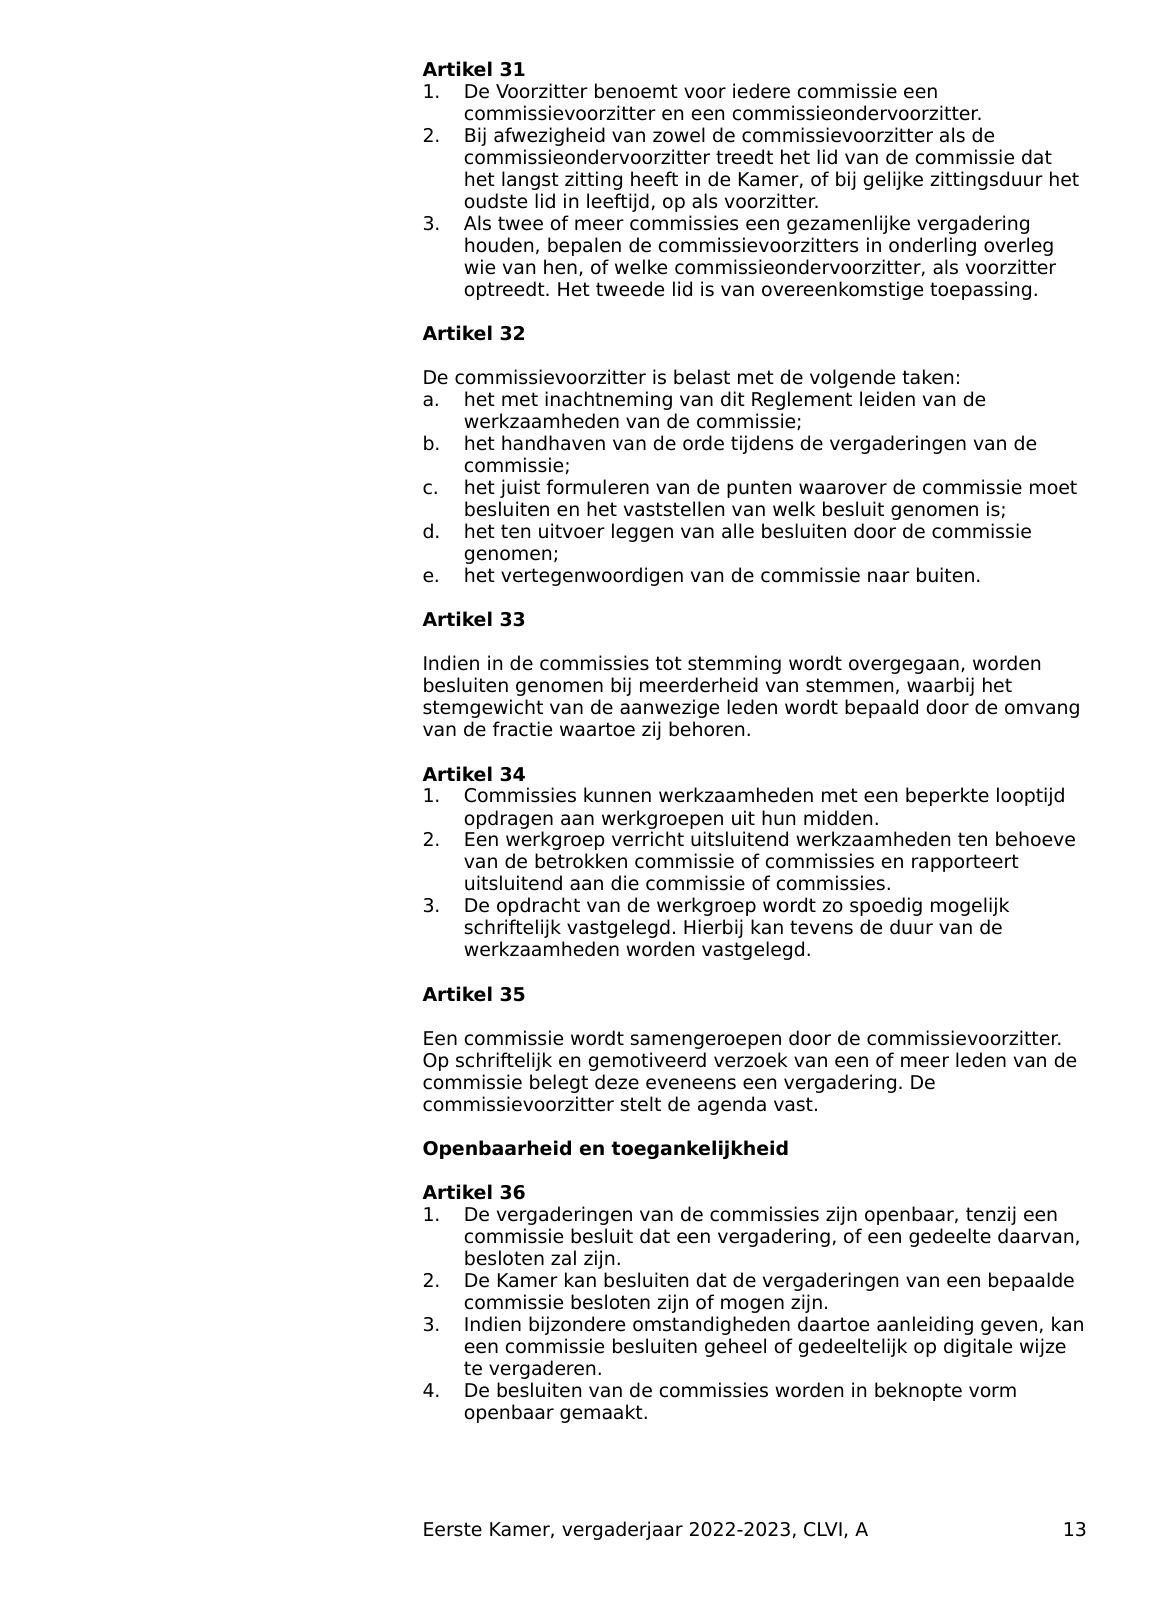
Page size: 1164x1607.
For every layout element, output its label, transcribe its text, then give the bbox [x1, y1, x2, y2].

text e. het vertegenwoordigen van de commissie naar buiten. [422, 565, 1087, 587]
subtitle Artikel 33 [422, 609, 1087, 631]
text 3. Als twee of meer commissies een gezamenlijke vergadering houden, bepalen de commissievoorzitters in onderling overleg wie van hen, of welke commissieondervoorzitter, als voorzitter optreedt. Het tweede lid is van overeenkomstige toepassing. [422, 213, 1087, 301]
text a. het met inachtneming van dit Reglement leiden van de werkzaamheden van de commissie; [422, 389, 1087, 433]
text 2. Bij afwezigheid van zowel de commissievoorzitter als de commissieondervoorzitter treedt het lid van de commissie dat het langst zitting heeft in de Kamer, of bij gelijke zittingsduur het oudste lid in leeftijd, op als voorzitter. [422, 125, 1087, 213]
text 3. Indien bijzondere omstandigheden daartoe aanleiding geven, kan een commissie besluiten geheel of gedeeltelijk op digitale wijze te vergaderen. [422, 1314, 1087, 1380]
text 2. De Kamer kan besluiten dat de vergaderingen van een bepaalde commissie besloten zijn of mogen zijn. [422, 1270, 1087, 1314]
subtitle Artikel 36 [422, 1182, 1087, 1204]
text 3. De opdracht van de werkgroep wordt zo spoedig mogelijk schriftelijk vastgelegd. Hierbij kan tevens de duur van de werkzaamheden worden vastgelegd. [422, 895, 1087, 961]
text d. het ten uitvoer leggen van alle besluiten door de commissie genomen; [422, 521, 1087, 565]
text b. het handhaven van de orde tijdens de vergaderingen van de commissie; [422, 433, 1087, 477]
text 1. De Voorzitter benoemt voor iedere commissie een commissievoorzitter en een commissieondervoorzitter. [422, 81, 1087, 125]
subtitle Artikel 34 [422, 763, 1087, 785]
text De commissievoorzitter is belast met de volgende taken: [422, 367, 1087, 389]
subtitle Openbaarheid en toegankelijkheid [422, 1138, 1087, 1160]
text 4. De besluiten van de commissies worden in beknopte vorm openbaar gemaakt. [422, 1380, 1087, 1424]
text Indien in de commissies tot stemming wordt overgegaan, worden besluiten genomen bij meerderheid van stemmen, waarbij het stemgewicht van de aanwezige leden wordt bepaald door de omvang van de fractie waartoe zij behoren. [422, 653, 1087, 741]
subtitle Artikel 32 [422, 323, 1087, 345]
text Een commissie wordt samengeroepen door de commissievoorzitter. Op schriftelijk en gemotiveerd verzoek van een of meer leden van de commissie belegt deze eveneens een vergadering. De commissievoorzitter stelt de agenda vast. [422, 1028, 1087, 1116]
text c. het juist formuleren van de punten waarover de commissie moet besluiten en het vaststellen van welk besluit genomen is; [422, 477, 1087, 521]
subtitle Artikel 35 [422, 983, 1087, 1005]
text 2. Een werkgroep verricht uitsluitend werkzaamheden ten behoeve van de betrokken commissie of commissies en rapporteert uitsluitend aan die commissie of commissies. [422, 829, 1087, 895]
text 1. De vergaderingen van de commissies zijn openbaar, tenzij een commissie besluit dat een vergadering, of een gedeelte daarvan, besloten zal zijn. [422, 1204, 1087, 1270]
subtitle Artikel 31 [422, 59, 1087, 81]
text 1. Commissies kunnen werkzaamheden met een beperkte looptijd opdragen aan werkgroepen uit hun midden. [422, 785, 1087, 829]
